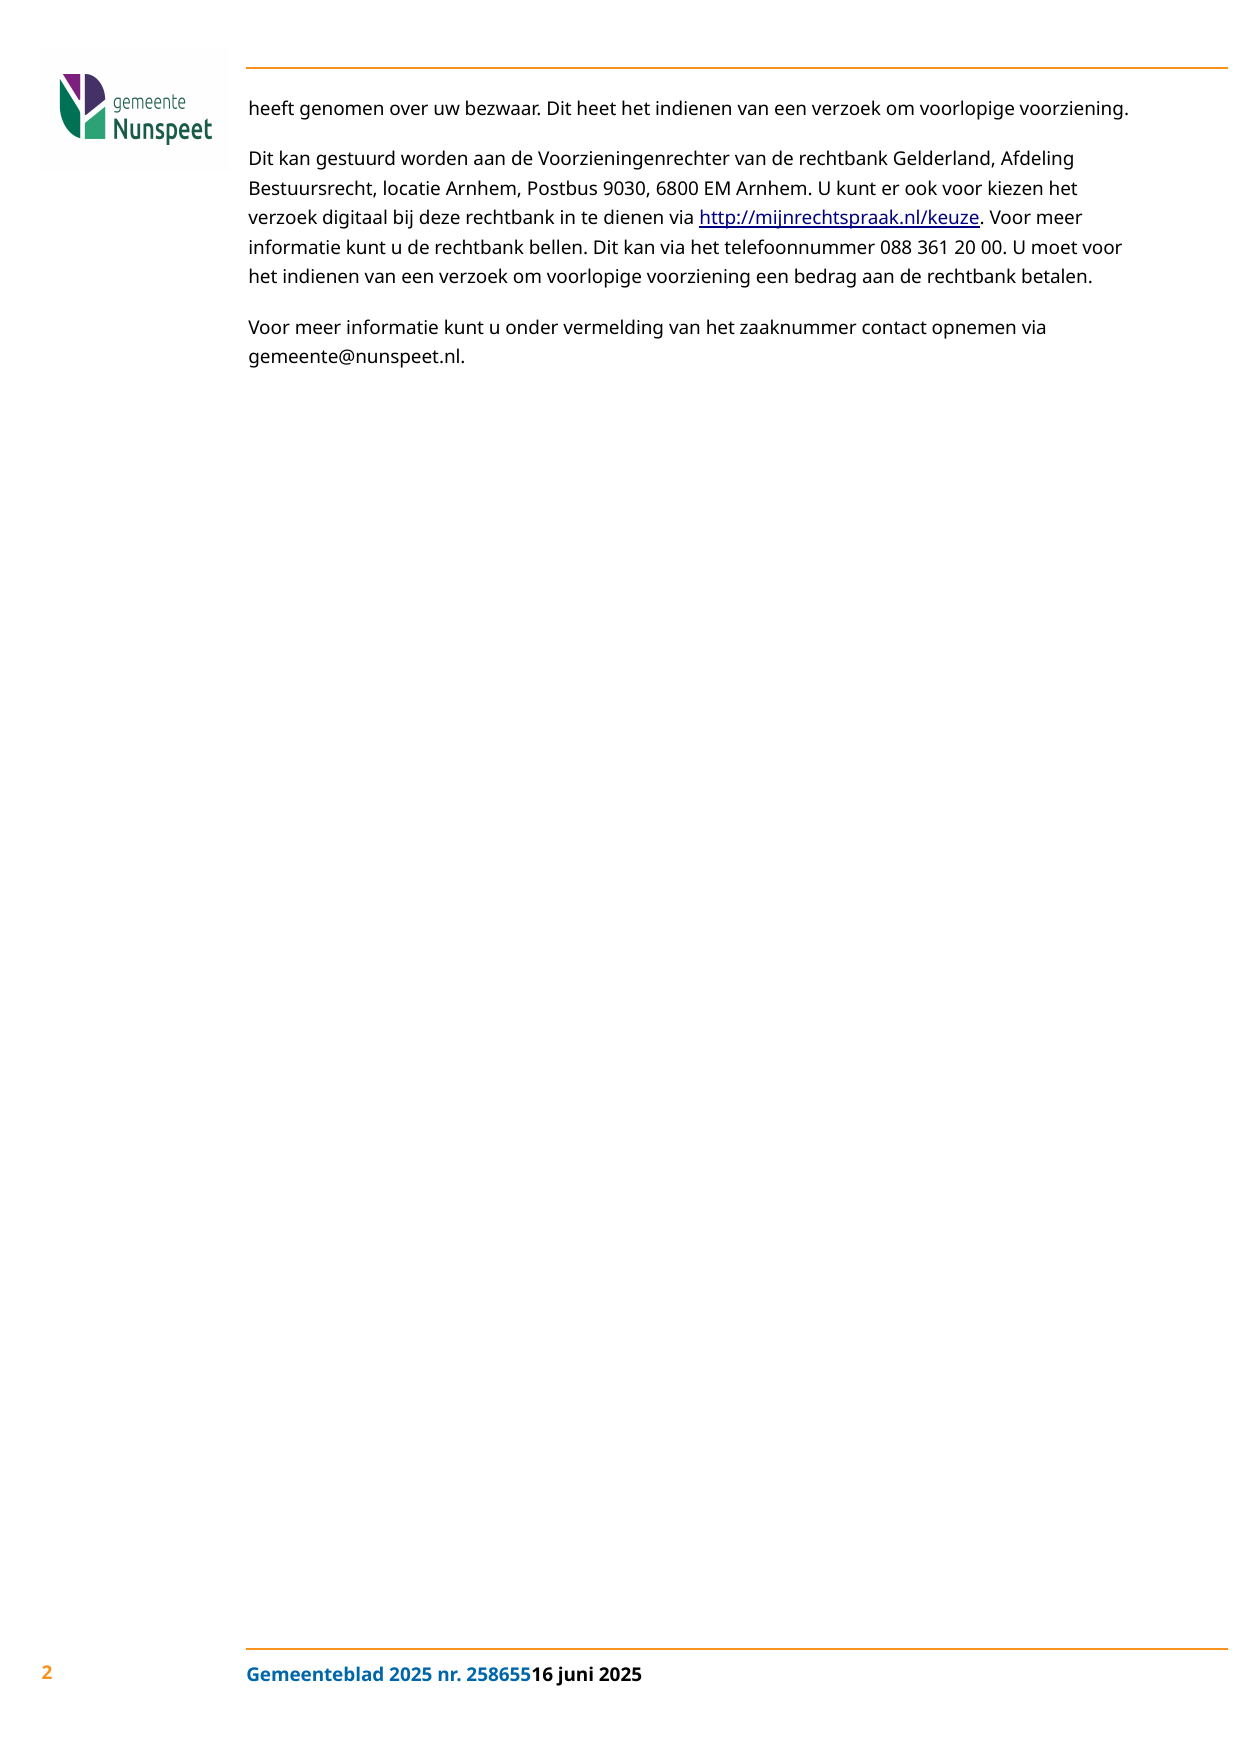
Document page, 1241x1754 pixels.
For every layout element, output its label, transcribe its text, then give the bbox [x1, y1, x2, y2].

text heeft genomen over uw bezwaar. Dit heet het indienen van een verzoek om voorlopige voorziening. [248, 95, 1152, 121]
picture [41, 47, 231, 172]
text Voor meer informatie kunt u onder vermelding van het zaaknummer contact opnemen via gemeente@nunspeet.nl. [248, 314, 1152, 369]
text Dit kan gestuurd worden aan de Voorzieningenrechter van de rechtbank Gelderland, Afdeling Bestuursrecht, locatie Arnhem, Postbus 9030, 6800 EM Arnhem. U kunt er ook voor kiezen het verzoek digitaal bij deze rechtbank in te dienen via http://mijnrechtspraak.nl/keuze. Voor meer informatie kunt u de rechtbank bellen. Dit kan via het telefoonnummer 088 361 20 00. U moet voor het indienen van een verzoek om voorlopige voorziening een bedrag aan de rechtbank betalen. [248, 145, 1152, 289]
